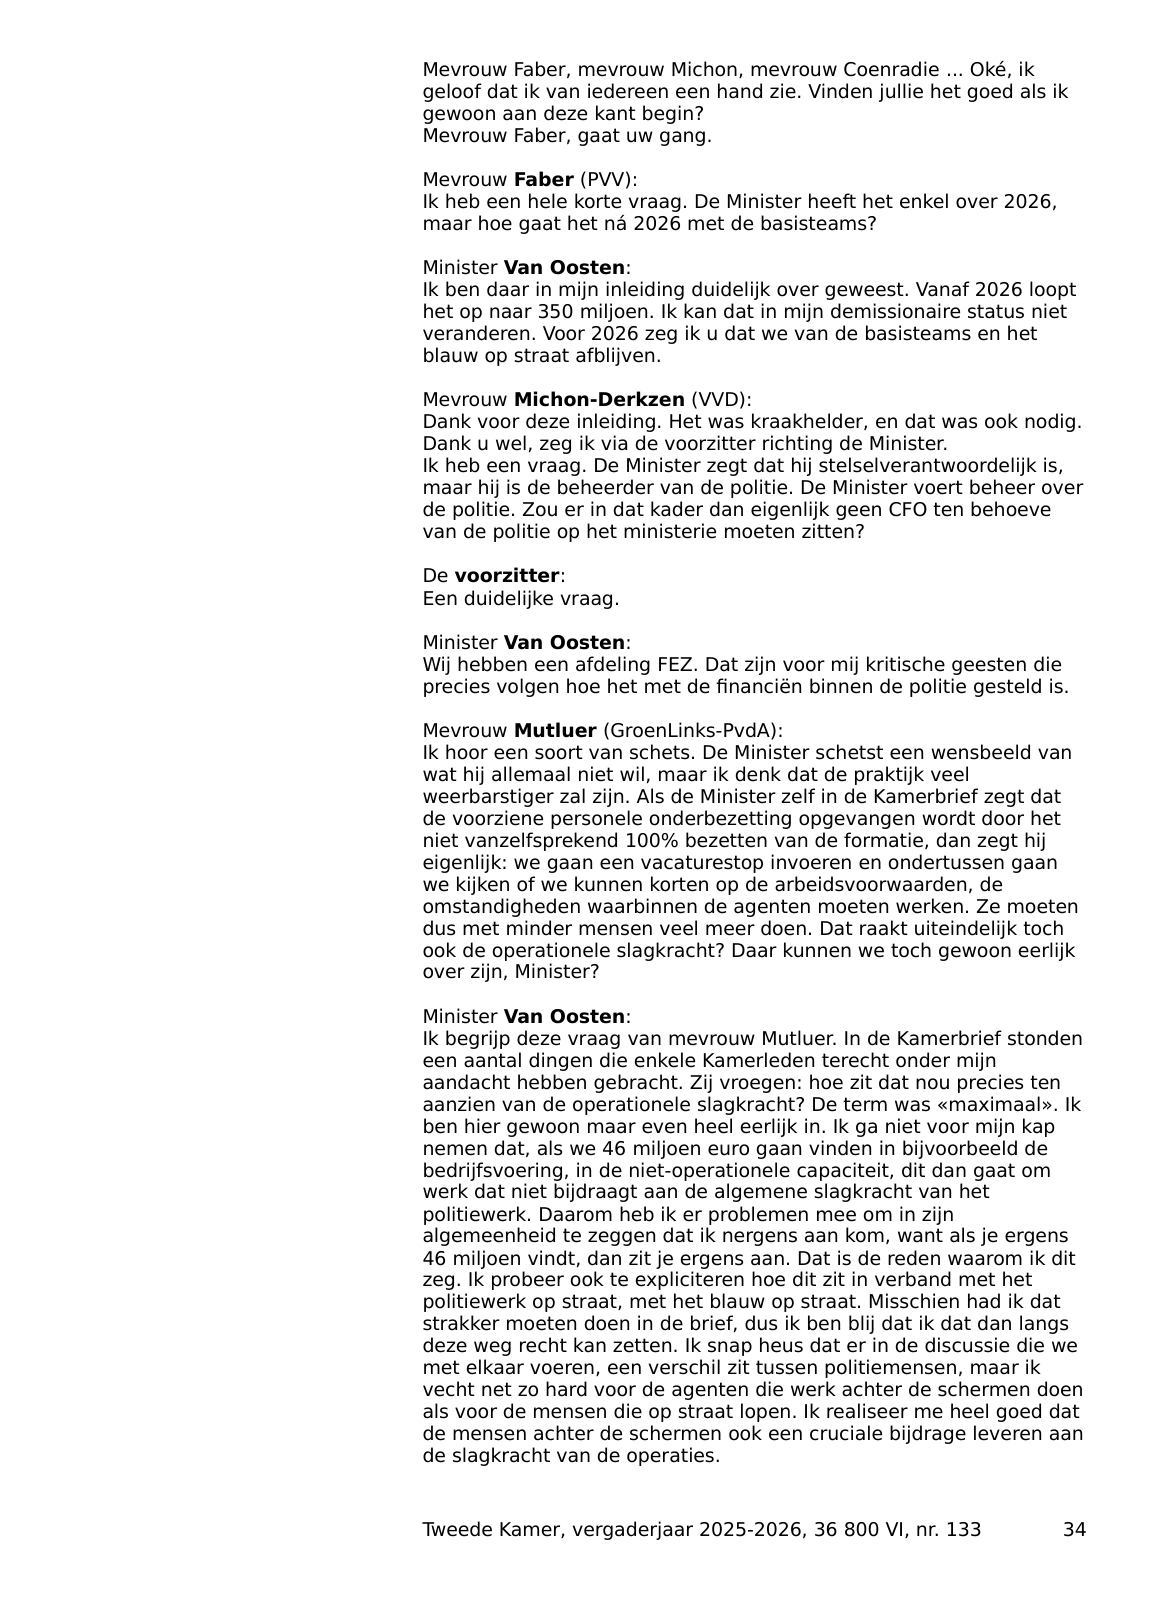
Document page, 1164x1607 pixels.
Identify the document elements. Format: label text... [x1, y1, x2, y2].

text Minister Van Oosten: [422, 1006, 1087, 1028]
text Mevrouw Mutluer (GroenLinks-PvdA): [422, 720, 1087, 742]
text De voorzitter: [422, 565, 1087, 587]
text Ik heb een vraag. De Minister zegt dat hij stelselverantwoordelijk is, maar hij is de beheerder van de politie. De Minister voert beheer over de politie. Zou er in dat kader dan eigenlijk geen CFO ten behoeve van de politie op het ministerie moeten zitten? [422, 455, 1087, 543]
text Ik heb een hele korte vraag. De Minister heeft het enkel over 2026, maar hoe gaat het ná 2026 met de basisteams? [422, 191, 1087, 235]
text Wij hebben een afdeling FEZ. Dat zijn voor mij kritische geesten die precies volgen hoe het met de financiën binnen de politie gesteld is. [422, 653, 1087, 697]
text Ik hoor een soort van schets. De Minister schetst een wensbeeld van wat hij allemaal niet wil, maar ik denk dat de praktijk veel weerbarstiger zal zijn. Als de Minister zelf in de Kamerbrief zegt dat de voorziene personele onderbezetting opgevangen wordt door het niet vanzelfsprekend 100% bezetten van de formatie, dan zegt hij eigenlijk: we gaan een vacaturestop invoeren en ondertussen gaan we kijken of we kunnen korten op de arbeidsvoorwaarden, de omstandigheden waarbinnen de agenten moeten werken. Ze moeten dus met minder mensen veel meer doen. Dat raakt uiteindelijk toch ook de operationele slagkracht? Daar kunnen we toch gewoon eerlijk over zijn, Minister? [422, 742, 1087, 983]
text Ik begrijp deze vraag van mevrouw Mutluer. In de Kamerbrief stonden een aantal dingen die enkele Kamerleden terecht onder mijn aandacht hebben gebracht. Zij vroegen: hoe zit dat nou precies ten aanzien van de operationele slagkracht? De term was «maximaal». Ik ben hier gewoon maar even heel eerlijk in. Ik ga niet voor mijn kap nemen dat, als we 46 miljoen euro gaan vinden in bijvoorbeeld de bedrijfsvoering, in de niet-operationele capaciteit, dit dan gaat om werk dat niet bijdraagt aan de algemene slagkracht van het politiewerk. Daarom heb ik er problemen mee om in zijn algemeenheid te zeggen dat ik nergens aan kom, want als je ergens 46 miljoen vindt, dan zit je ergens aan. Dat is de reden waarom ik dit zeg. Ik probeer ook te expliciteren hoe dit zit in verband met het politiewerk op straat, met het blauw op straat. Misschien had ik dat strakker moeten doen in de brief, dus ik ben blij dat ik dat dan langs deze weg recht kan zetten. Ik snap heus dat er in de discussie die we met elkaar voeren, een verschil zit tussen politiemensen, maar ik vecht net zo hard voor de agenten die werk achter de schermen doen als voor de mensen die op straat lopen. Ik realiseer me heel goed dat de mensen achter de schermen ook een cruciale bijdrage leveren aan de slagkracht van de operaties. [422, 1028, 1087, 1467]
text Minister Van Oosten: [422, 257, 1087, 279]
text Ik ben daar in mijn inleiding duidelijk over geweest. Vanaf 2026 loopt het op naar 350 miljoen. Ik kan dat in mijn demissionaire status niet veranderen. Voor 2026 zeg ik u dat we van de basisteams en het blauw op straat afblijven. [422, 279, 1087, 367]
text Mevrouw Faber (PVV): [422, 169, 1087, 191]
text Minister Van Oosten: [422, 632, 1087, 653]
text Mevrouw Faber, gaat uw gang. [422, 125, 1087, 147]
text Een duidelijke vraag. [422, 587, 1087, 609]
text Dank voor deze inleiding. Het was kraakhelder, en dat was ook nodig. Dank u wel, zeg ik via de voorzitter richting de Minister. [422, 411, 1087, 455]
text Mevrouw Michon-Derkzen (VVD): [422, 389, 1087, 411]
text Mevrouw Faber, mevrouw Michon, mevrouw Coenradie ... Oké, ik geloof dat ik van iedereen een hand zie. Vinden jullie het goed als ik gewoon aan deze kant begin? [422, 59, 1087, 125]
